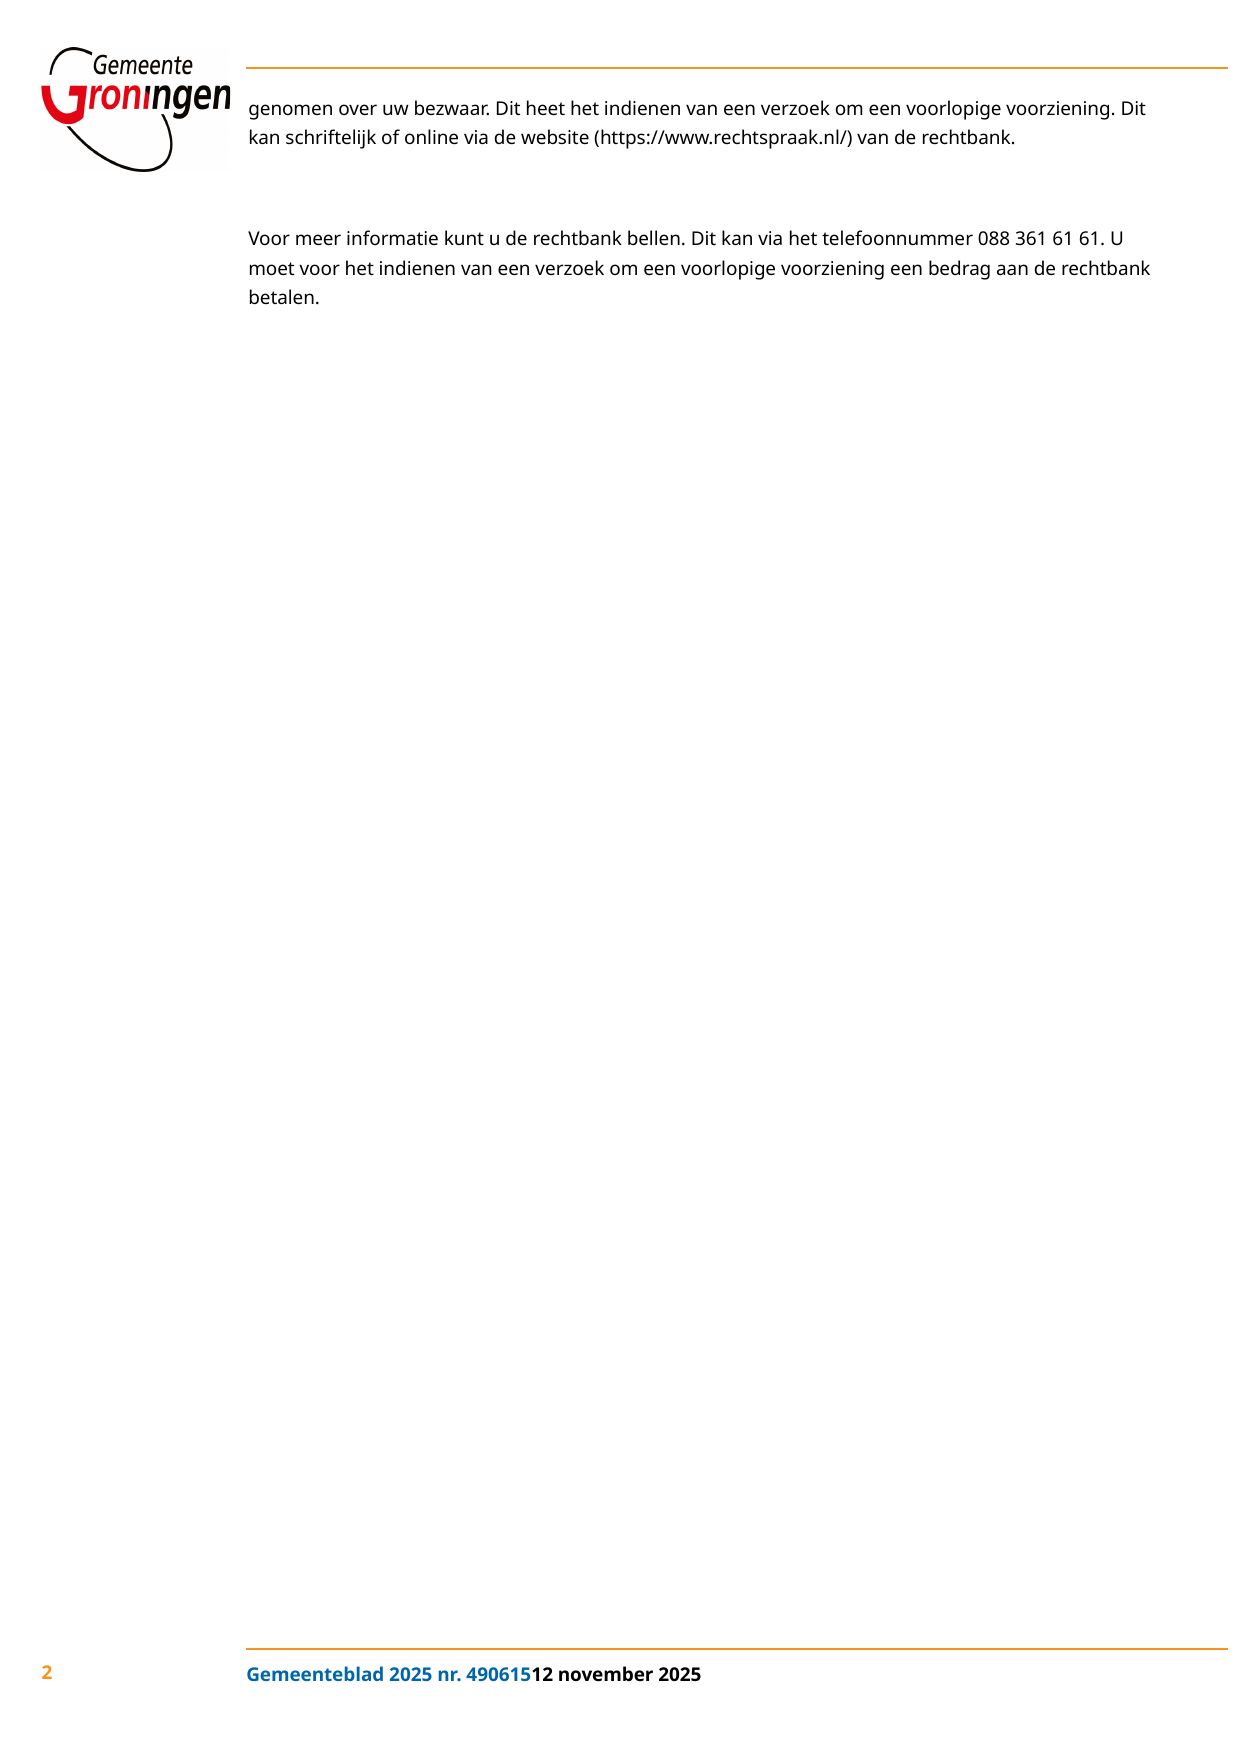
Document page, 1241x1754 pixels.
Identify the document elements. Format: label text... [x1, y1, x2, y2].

text genomen over uw bezwaar. Dit heet het indienen van een verzoek om een voorlopige voorziening. Dit kan schriftelijk of online via de website (https://www.rechtspraak.nl/) van de rechtbank. [248, 95, 1152, 150]
picture [41, 47, 231, 172]
text Voor meer informatie kunt u de rechtbank bellen. Dit kan via het telefoonnummer 088 361 61 61. U moet voor het indienen van een verzoek om een voorlopige voorziening een bedrag aan de rechtbank betalen. [248, 225, 1152, 310]
